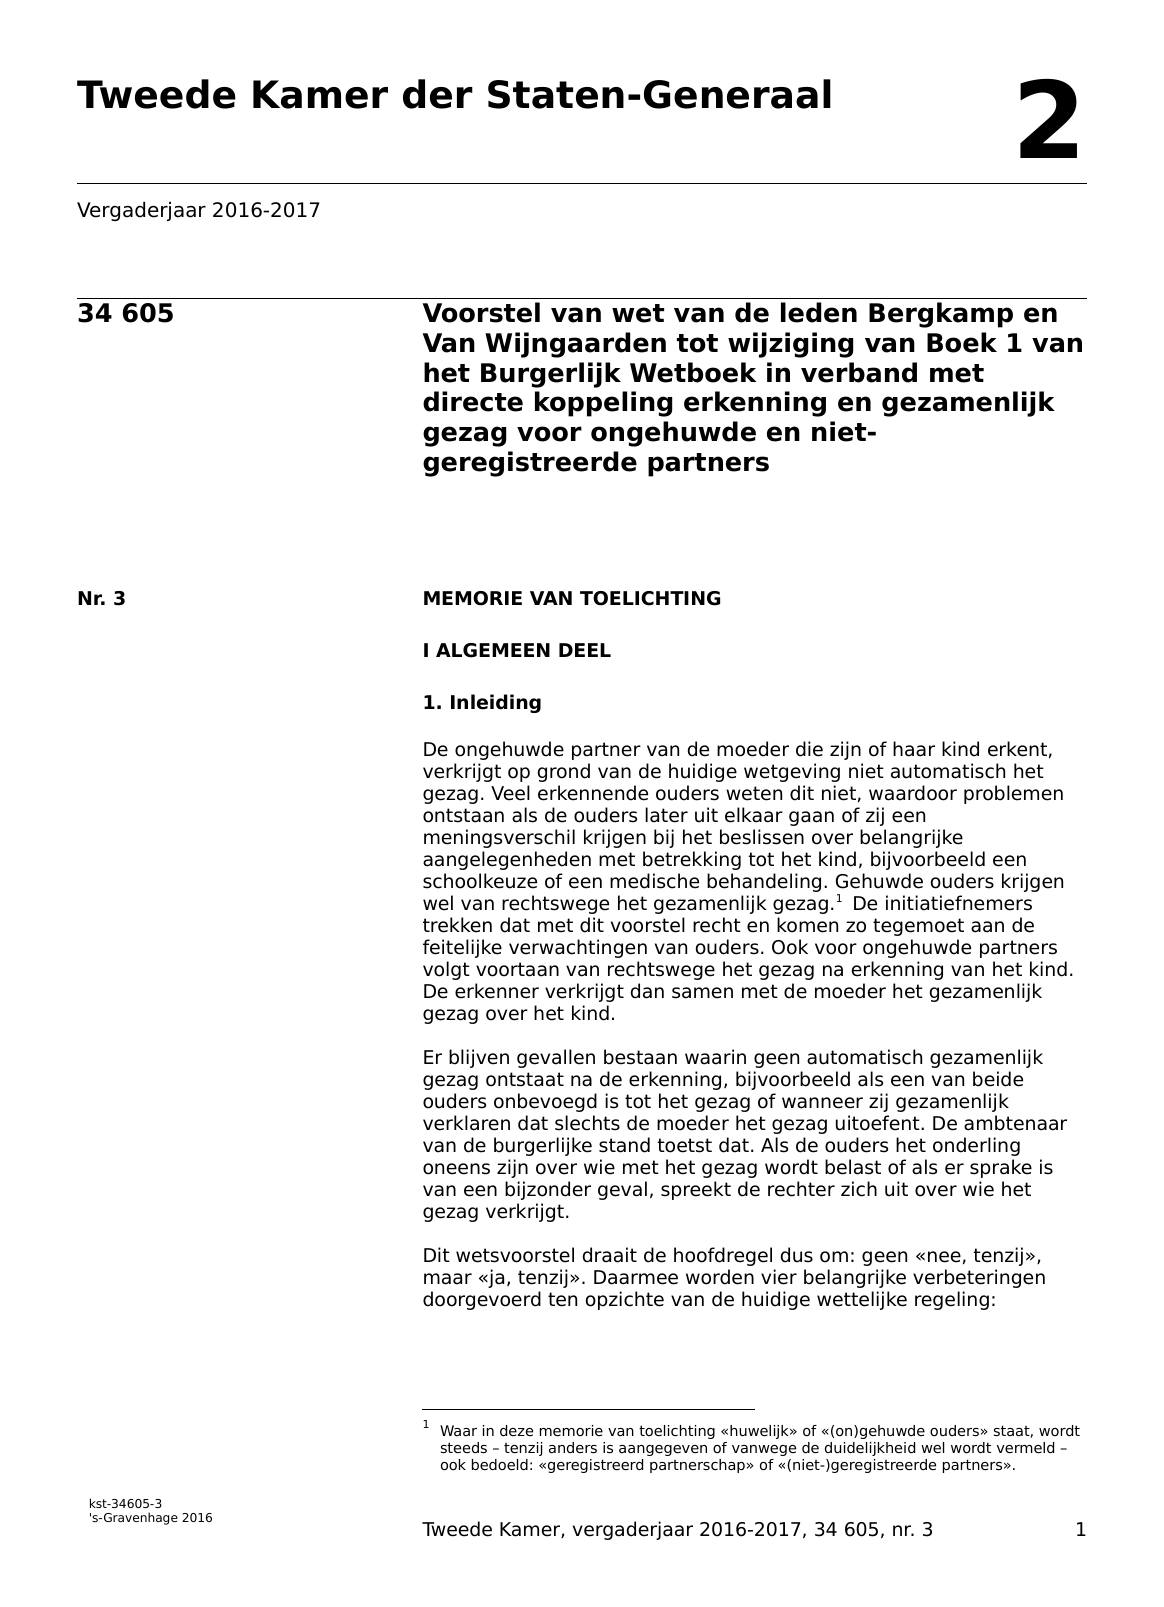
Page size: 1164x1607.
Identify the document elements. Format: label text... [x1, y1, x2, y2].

table_header Tweede Kamer der Staten-Generaal [77, 59, 886, 183]
text De ongehuwde partner van de moeder die zijn of haar kind erkent, verkrijgt op grond van de huidige wetgeving niet automatisch het gezag. Veel erkennende ouders weten dit niet, waardoor problemen ontstaan als de ouders later uit elkaar gaan of zij een meningsverschil krijgen bij het beslissen over belangrijke aangelegenheden met betrekking tot het kind, bijvoorbeeld een schoolkeuze of een medische behandeling. Gehuwde ouders krijgen wel van rechtswege het gezamenlijk gezag. De initiatiefnemers trekken dat met dit voorstel recht en komen zo tegemoet aan de feitelijke verwachtingen van ouders. Ook voor ongehuwde partners volgt voortaan van rechtswege het gezag na erkenning van het kind. De erkenner verkrijgt dan samen met de moeder het gezamenlijk gezag over het kind. [422, 739, 1087, 1025]
subtitle Nr. 3 MEMORIE VAN TOELICHTING [77, 588, 1087, 610]
subtitle 1. Inleiding [422, 692, 1087, 714]
subtitle 34 605 Voorstel van wet van de leden Bergkamp en Van Wijngaarden tot wijziging van Boek 1 van het Burgerlijk Wetboek in verband met directe koppeling erkenning en gezamenlijk gezag voor ongehuwde en niet-geregistreerde partners [77, 299, 1087, 477]
text Waar in deze memorie van toelichting «huwelijk» of «(on)gehuwde ouders» staat, wordt steeds – tenzij anders is aangegeven of vanwege de duidelijkheid wel wordt vermeld – ook bedoeld: «geregistreerd partnerschap» of «(niet-)geregistreerde partners». [422, 1418, 1087, 1474]
table_header 2 [886, 59, 1087, 183]
text kst-34605-3 [88, 1497, 323, 1511]
text Er blijven gevallen bestaan waarin geen automatisch gezamenlijk gezag ontstaat na de erkenning, bijvoorbeeld als een van beide ouders onbevoegd is tot het gezag of wanneer zij gezamenlijk verklaren dat slechts de moeder het gezag uitoefent. De ambtenaar van de burgerlijke stand toetst dat. Als de ouders het onderling oneens zijn over wie met het gezag wordt belast of als er sprake is van een bijzonder geval, spreekt de rechter zich uit over wie het gezag verkrijgt. [422, 1047, 1087, 1223]
text Dit wetsvoorstel draait de hoofdregel dus om: geen «nee, tenzij», maar «ja, tenzij». Daarmee worden vier belangrijke verbeteringen doorgevoerd ten opzichte van de huidige wettelijke regeling: [422, 1245, 1087, 1311]
subtitle I ALGEMEEN DEEL [422, 640, 1087, 662]
table_cell Vergaderjaar 2016-2017 [77, 184, 1087, 298]
text 's-Gravenhage 2016 [88, 1511, 323, 1525]
